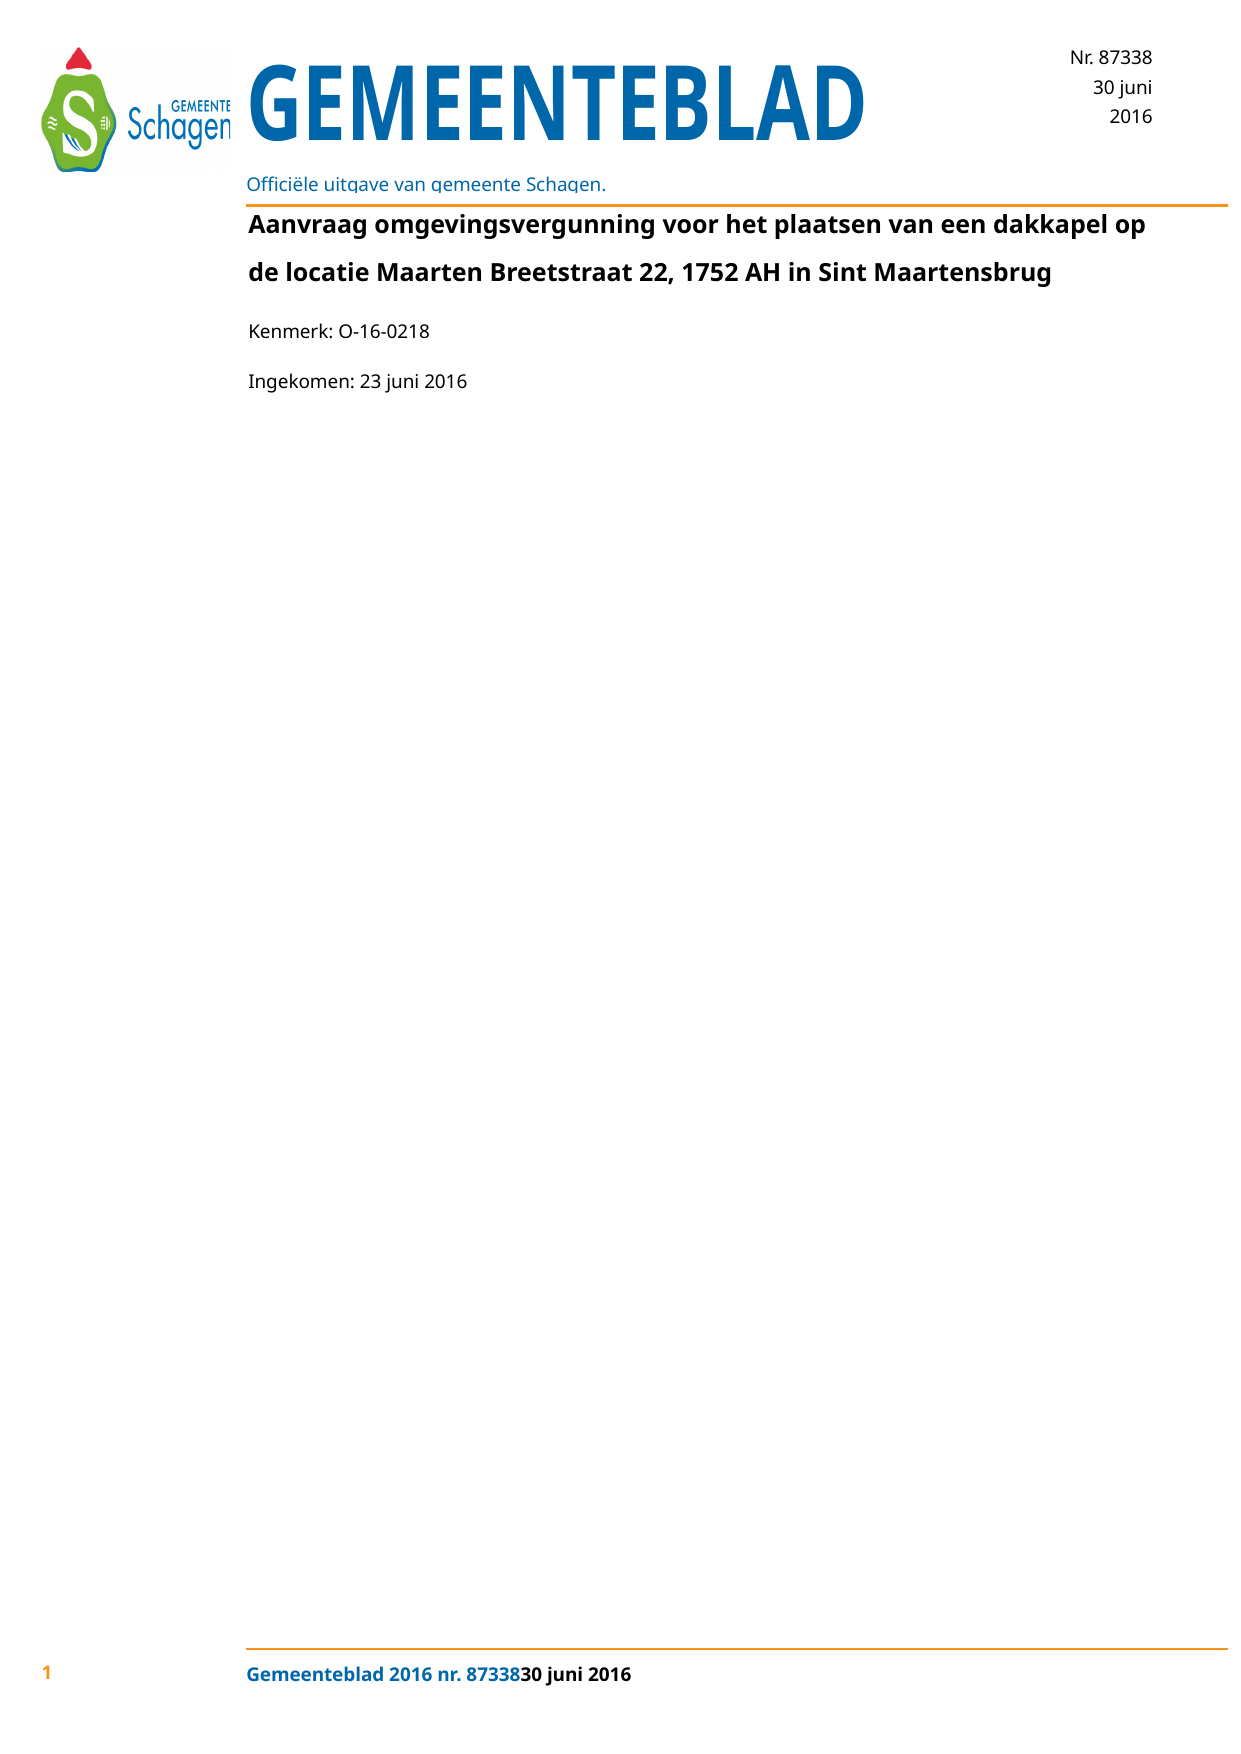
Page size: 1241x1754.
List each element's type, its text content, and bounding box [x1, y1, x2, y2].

picture [41, 47, 231, 172]
text Kenmerk: O-16-0218 [248, 318, 1152, 344]
text Ingekomen: 23 juni 2016 [248, 368, 1152, 394]
text Aanvraag omgevingsvergunning voor het plaatsen van een dakkapel op de locatie Maarten Breetstraat 22, 1752 AH in Sint Maartensbrug [248, 207, 1152, 288]
